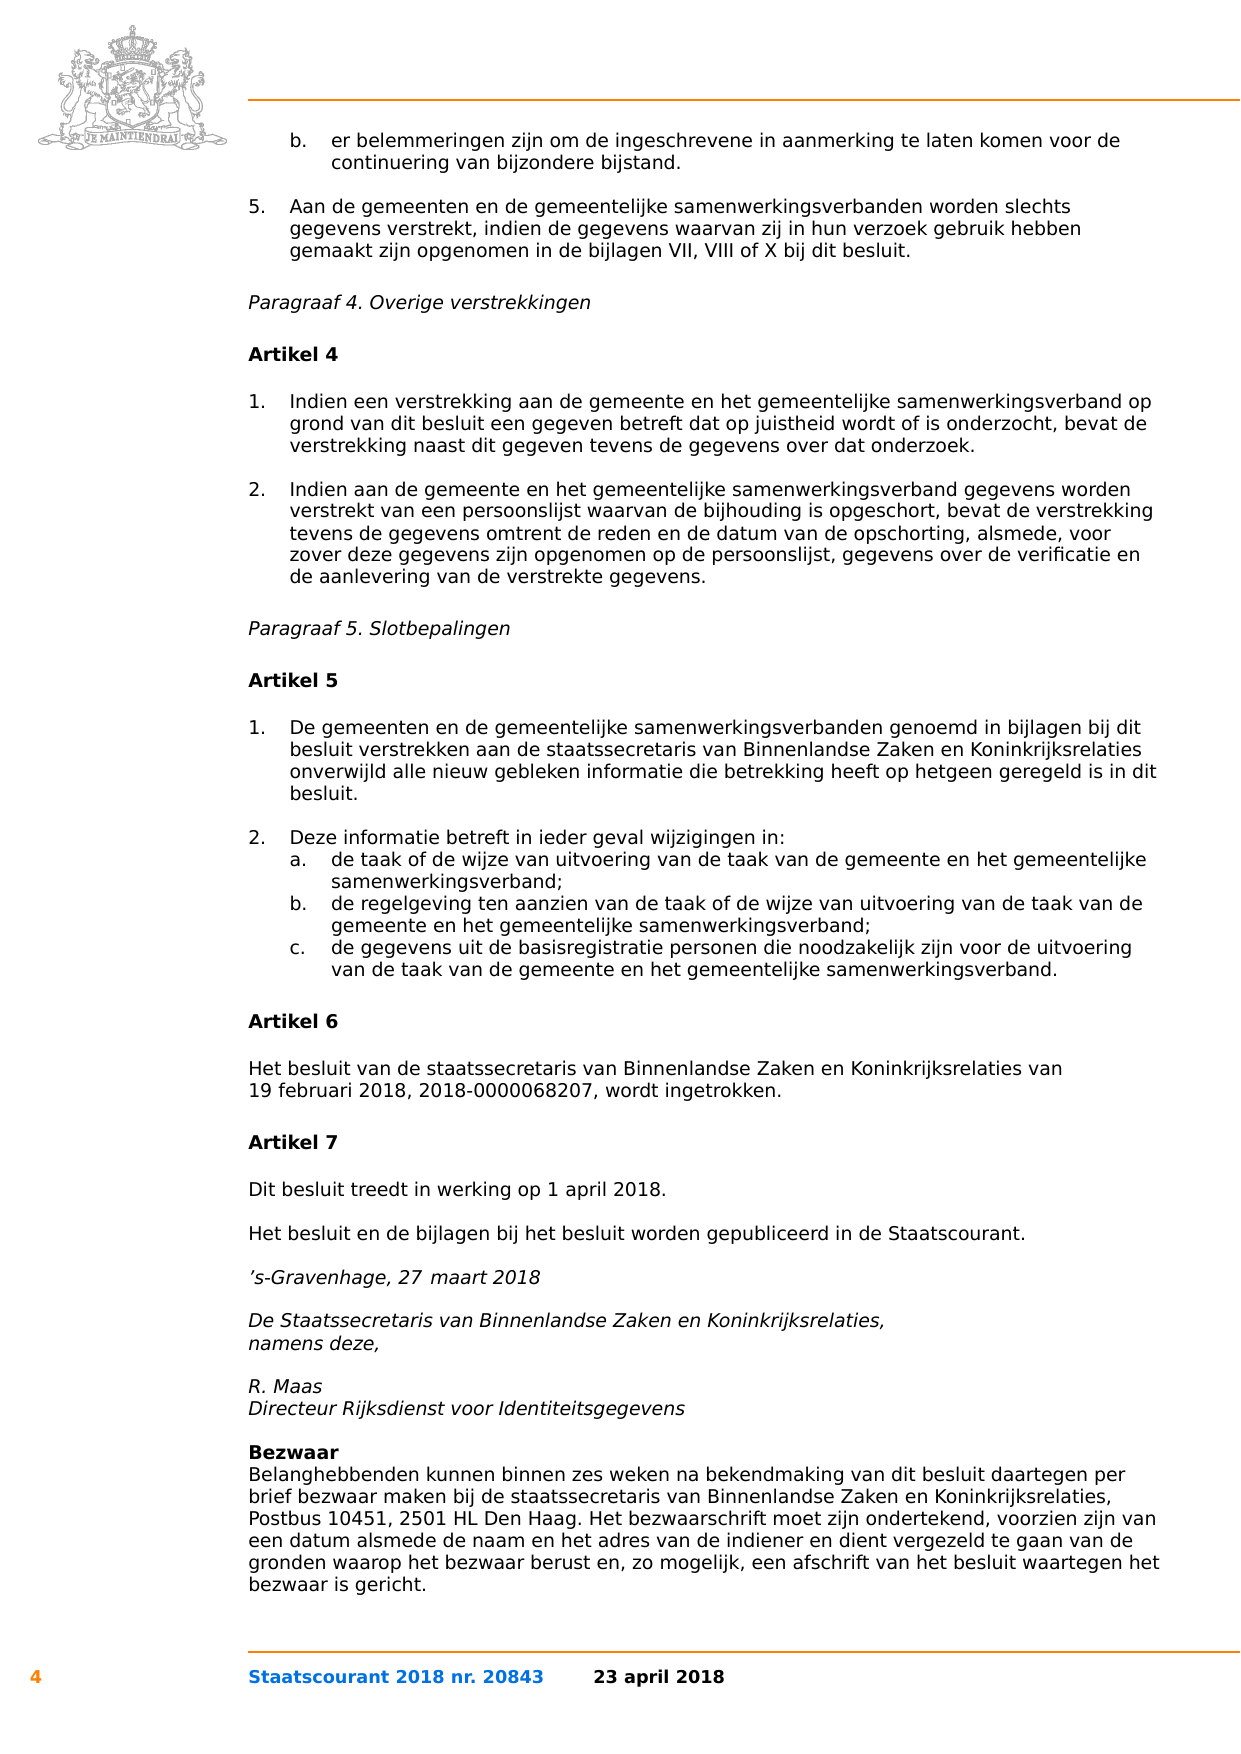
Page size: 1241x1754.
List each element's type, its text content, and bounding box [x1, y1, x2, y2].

subtitle Paragraaf 4. Overige verstrekkingen [248, 292, 1163, 314]
subtitle Artikel 5 [248, 670, 1163, 692]
text c. de gegevens uit de basisregistratie personen die noodzakelijk zijn voor de uitvoering van de taak van de gemeente en het gemeentelijke samenwerkingsverband. [289, 937, 1163, 981]
text 1. De gemeenten en de gemeentelijke samenwerkingsverbanden genoemd in bijlagen bij dit besluit verstrekken aan de staatssecretaris van Binnenlandse Zaken en Koninkrijksrelaties onverwijld alle nieuw gebleken informatie die betrekking heeft op hetgeen geregeld is in dit besluit. [248, 717, 1163, 805]
text Het besluit van de staatssecretaris van Binnenlandse Zaken en Koninkrijksrelaties van 19 februari 2018, 2018-0000068207, wordt ingetrokken. [248, 1058, 1163, 1102]
picture [38, 25, 227, 150]
text ’s-Gravenhage, 27 maart 2018 [248, 1267, 1163, 1288]
text Bezwaar [248, 1442, 1163, 1464]
text 1. Indien een verstrekking aan de gemeente en het gemeentelijke samenwerkingsverband op grond van dit besluit een gegeven betreft dat op juistheid wordt of is onderzocht, bevat de verstrekking naast dit gegeven tevens de gegevens over dat onderzoek. [248, 391, 1163, 457]
text De Staatssecretaris van Binnenlandse Zaken en Koninkrijksrelaties, namens deze, R. Maas Directeur Rijksdienst voor Identiteitsgegevens [248, 1310, 1163, 1420]
text Belanghebbenden kunnen binnen zes weken na bekendmaking van dit besluit daartegen per brief bezwaar maken bij de staatssecretaris van Binnenlandse Zaken en Koninkrijksrelaties, Postbus 10451, 2501 HL Den Haag. Het bezwaarschrift moet zijn ondertekend, voorzien zijn van een datum alsmede de naam en het adres van de indiener en dient vergezeld te gaan van de gronden waarop het bezwaar berust en, zo mogelijk, een afschrift van het besluit waartegen het bezwaar is gericht. [248, 1464, 1163, 1596]
subtitle Artikel 6 [248, 1011, 1163, 1033]
text 2. Indien aan de gemeente en het gemeentelijke samenwerkingsverband gegevens worden verstrekt van een persoonslijst waarvan de bijhouding is opgeschort, bevat de verstrekking tevens de gegevens omtrent de reden en de datum van de opschorting, alsmede, voor zover deze gegevens zijn opgenomen op de persoonslijst, gegevens over de verificatie en de aanlevering van de verstrekte gegevens. [248, 478, 1163, 588]
text Dit besluit treedt in werking op 1 april 2018. [248, 1179, 1163, 1201]
subtitle Paragraaf 5. Slotbepalingen [248, 618, 1163, 640]
text 2. Deze informatie betreft in ieder geval wijzigingen in: [248, 827, 1163, 849]
text 5. Aan de gemeenten en de gemeentelijke samenwerkingsverbanden worden slechts gegevens verstrekt, indien de gegevens waarvan zij in hun verzoek gebruik hebben gemaakt zijn opgenomen in de bijlagen VII, VIII of X bij dit besluit. [248, 196, 1163, 262]
subtitle Artikel 4 [248, 344, 1163, 366]
text b. er belemmeringen zijn om de ingeschrevene in aanmerking te laten komen voor de continuering van bijzondere bijstand. [289, 130, 1163, 174]
text a. de taak of de wijze van uitvoering van de taak van de gemeente en het gemeentelijke samenwerkingsverband; [289, 849, 1163, 893]
subtitle Artikel 7 [248, 1132, 1163, 1154]
text Het besluit en de bijlagen bij het besluit worden gepubliceerd in de Staatscourant. [248, 1223, 1163, 1245]
text b. de regelgeving ten aanzien van de taak of de wijze van uitvoering van de taak van de gemeente en het gemeentelijke samenwerkingsverband; [289, 893, 1163, 937]
